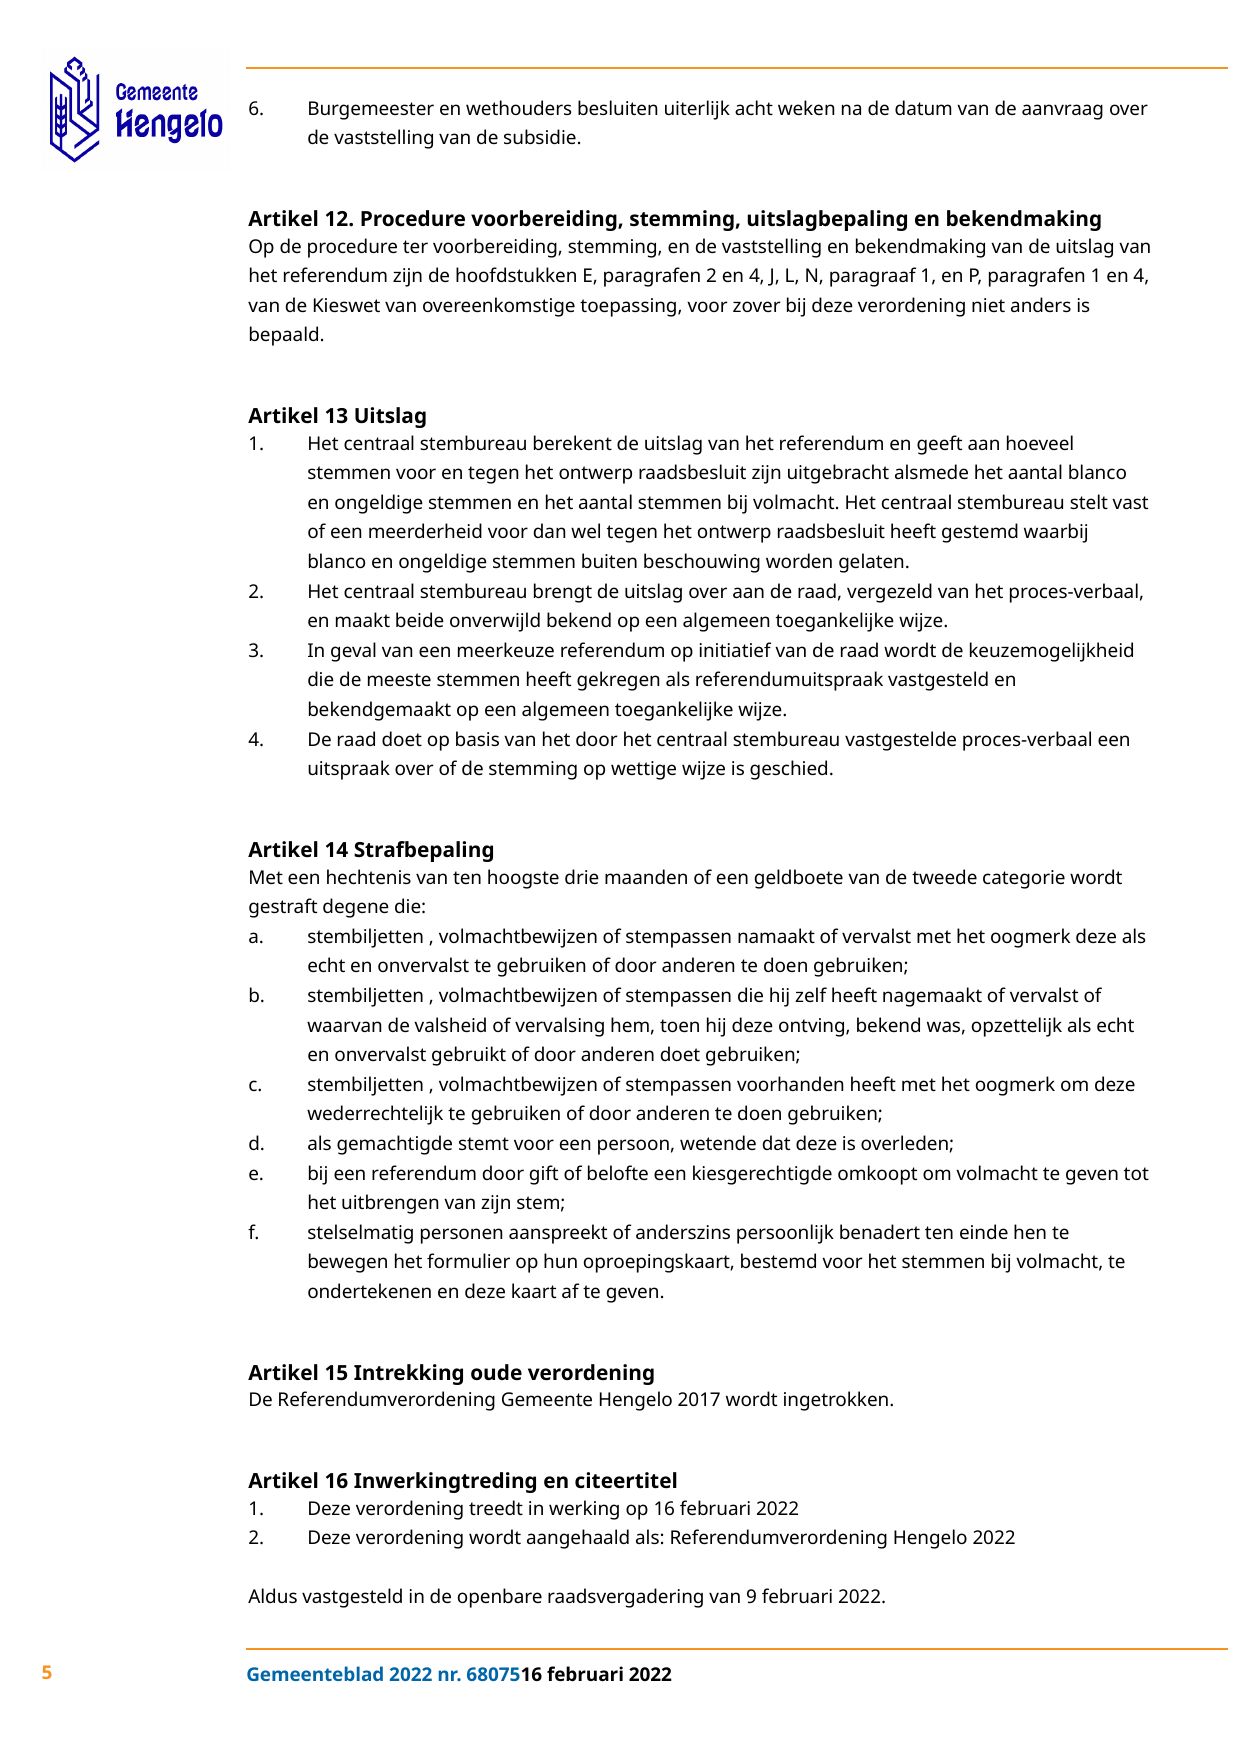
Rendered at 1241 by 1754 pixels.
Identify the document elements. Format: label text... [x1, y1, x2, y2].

list Burgemeester en wethouders besluiten uiterlijk acht weken na de datum van de aanvraag over de vaststelling van de subsidie. [248, 95, 1152, 150]
text Aldus vastgesteld in de openbare raadsvergadering van 9 februari 2022. [248, 1584, 1152, 1609]
list stembiljetten , volmachtbewijzen of stempassen namaakt of vervalst met het oogmerk deze als echt en onvervalst te gebruiken of door anderen te doen gebruiken; [248, 923, 1152, 978]
text Op de procedure ter voorbereiding, stemming, en de vaststelling en bekendmaking van de uitslag van het referendum zijn de hoofdstukken E, paragrafen 2 en 4, J, L, N, paragraaf 1, en P, paragrafen 1 en 4, van de Kieswet van overeenkomstige toepassing, voor zover bij deze verordening niet anders is bepaald. [248, 233, 1152, 347]
text Artikel 16 Inwerkingtreding en citeertitel [248, 1466, 1152, 1495]
list bij een referendum door gift of belofte een kiesgerechtigde omkoopt om volmacht te geven tot het uitbrengen van zijn stem; [248, 1160, 1152, 1215]
list als gemachtigde stemt voor een persoon, wetende dat deze is overleden; [248, 1130, 1152, 1156]
text Artikel 14 Strafbepaling [248, 835, 1152, 864]
text Artikel 13 Uitslag [248, 402, 1152, 430]
list stelselmatig personen aanspreekt of anderszins persoonlijk benadert ten einde hen te bewegen het formulier op hun oproepingskaart, bestemd voor het stemmen bij volmacht, te ondertekenen en deze kaart af te geven. [248, 1219, 1152, 1304]
text Met een hechtenis van ten hoogste drie maanden of een geldboete van de tweede categorie wordt gestraft degene die: [248, 864, 1152, 919]
text Artikel 15 Intrekking oude verordening [248, 1358, 1152, 1386]
picture [41, 47, 231, 172]
list De raad doet op basis van het door het centraal stembureau vastgestelde proces-verbaal een uitspraak over of de stemming op wettige wijze is geschied. [248, 726, 1152, 781]
list Het centraal stembureau berekent de uitslag van het referendum en geeft aan hoeveel stemmen voor en tegen het ontwerp raadsbesluit zijn uitgebracht alsmede het aantal blanco en ongeldige stemmen en het aantal stemmen bij volmacht. Het centraal stembureau stelt vast of een meerderheid voor dan wel tegen het ontwerp raadsbesluit heeft gestemd waarbij blanco en ongeldige stemmen buiten beschouwing worden gelaten. [248, 430, 1152, 574]
list Deze verordening wordt aangehaald als: Referendumverordening Hengelo 2022 [248, 1524, 1152, 1550]
list Deze verordening treedt in werking op 16 februari 2022 [248, 1495, 1152, 1521]
text Artikel 12. Procedure voorbereiding, stemming, uitslagbepaling en bekendmaking [248, 204, 1152, 233]
list stembiljetten , volmachtbewijzen of stempassen voorhanden heeft met het oogmerk om deze wederrechtelijk te gebruiken of door anderen te doen gebruiken; [248, 1071, 1152, 1126]
text De Referendumverordening Gemeente Hengelo 2017 wordt ingetrokken. [248, 1386, 1152, 1412]
list Het centraal stembureau brengt de uitslag over aan de raad, vergezeld van het proces-verbaal, en maakt beide onverwijld bekend op een algemeen toegankelijke wijze. [248, 578, 1152, 633]
list In geval van een meerkeuze referendum op initiatief van de raad wordt de keuzemogelijkheid die de meeste stemmen heeft gekregen als referendumuitspraak vastgesteld en bekendgemaakt op een algemeen toegankelijke wijze. [248, 637, 1152, 722]
list stembiljetten , volmachtbewijzen of stempassen die hij zelf heeft nagemaakt of vervalst of waarvan de valsheid of vervalsing hem, toen hij deze ontving, bekend was, opzettelijk als echt en onvervalst gebruikt of door anderen doet gebruiken; [248, 982, 1152, 1067]
